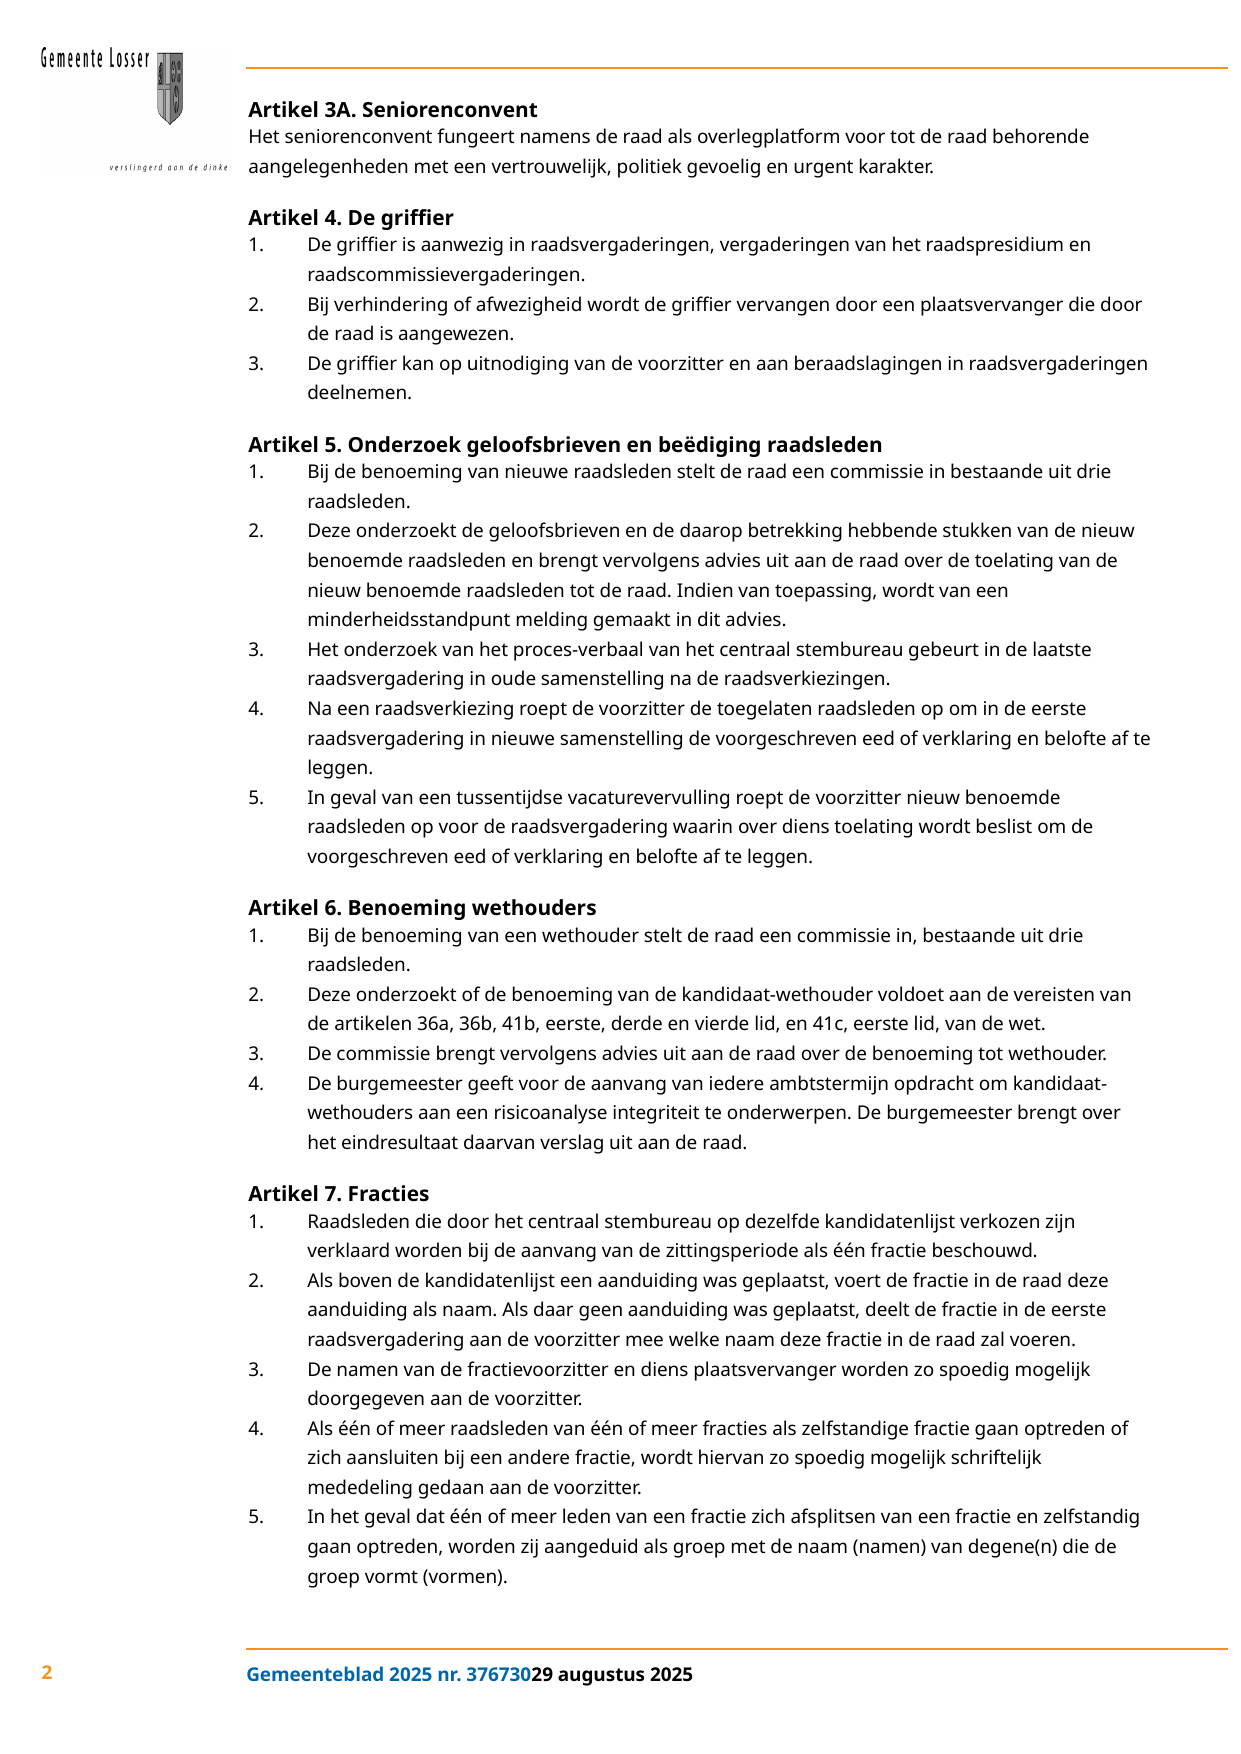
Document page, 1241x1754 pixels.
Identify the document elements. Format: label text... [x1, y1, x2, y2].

list Bij de benoeming van een wethouder stelt de raad een commissie in, bestaande uit drie raadsleden. [248, 922, 1152, 977]
list De burgemeester geeft voor de aanvang van iedere ambtstermijn opdracht om kandidaat-wethouders aan een risicoanalyse integriteit te onderwerpen. De burgemeester brengt over het eindresultaat daarvan verslag uit aan de raad. [248, 1070, 1152, 1155]
list Het onderzoek van het proces-verbaal van het centraal stembureau gebeurt in de laatste raadsvergadering in oude samenstelling na de raadsverkiezingen. [248, 636, 1152, 691]
list In het geval dat één of meer leden van een fractie zich afsplitsen van een fractie en zelfstandig gaan optreden, worden zij aangeduid als groep met de naam (namen) van degene(n) die de groep vormt (vormen). [248, 1504, 1152, 1588]
list Als één of meer raadsleden van één of meer fracties als zelfstandige fractie gaan optreden of zich aansluiten bij een andere fractie, wordt hiervan zo spoedig mogelijk schriftelijk mededeling gedaan aan de voorzitter. [248, 1415, 1152, 1500]
text Artikel 6. Benoeming wethouders [248, 893, 1152, 922]
list Als boven de kandidatenlijst een aanduiding was geplaatst, voert de fractie in de raad deze aanduiding als naam. Als daar geen aanduiding was geplaatst, deelt de fractie in de eerste raadsvergadering aan de voorzitter mee welke naam deze fractie in de raad zal voeren. [248, 1267, 1152, 1352]
picture [41, 47, 231, 172]
text Artikel 3A. Seniorenconvent [248, 95, 1152, 123]
list Bij verhindering of afwezigheid wordt de griffier vervangen door een plaatsvervanger die door de raad is aangewezen. [248, 291, 1152, 346]
text Artikel 7. Fracties [248, 1179, 1152, 1208]
list De griffier is aanwezig in raadsvergaderingen, vergaderingen van het raadspresidium en raadscommissievergaderingen. [248, 232, 1152, 287]
text Het seniorenconvent fungeert namens de raad als overlegplatform voor tot de raad behorende aangelegenheden met een vertrouwelijk, politiek gevoelig en urgent karakter. [248, 123, 1152, 178]
list De commissie brengt vervolgens advies uit aan de raad over de benoeming tot wethouder. [248, 1040, 1152, 1066]
list Na een raadsverkiezing roept de voorzitter de toegelaten raadsleden op om in de eerste raadsvergadering in nieuwe samenstelling de voorgeschreven eed of verklaring en belofte af te leggen. [248, 695, 1152, 780]
list De namen van de fractievoorzitter en diens plaatsvervanger worden zo spoedig mogelijk doorgegeven aan de voorzitter. [248, 1356, 1152, 1411]
list Bij de benoeming van nieuwe raadsleden stelt de raad een commissie in bestaande uit drie raadsleden. [248, 458, 1152, 514]
list Deze onderzoekt de geloofsbrieven en de daarop betrekking hebbende stukken van de nieuw benoemde raadsleden en brengt vervolgens advies uit aan de raad over de toelating van de nieuw benoemde raadsleden tot de raad. Indien van toepassing, wordt van een minderheidsstandpunt melding gemaakt in dit advies. [248, 518, 1152, 632]
text Artikel 5. Onderzoek geloofsbrieven en beëdiging raadsleden [248, 430, 1152, 458]
list Raadsleden die door het centraal stembureau op dezelfde kandidatenlijst verkozen zijn verklaard worden bij de aanvang van de zittingsperiode als één fractie beschouwd. [248, 1208, 1152, 1263]
text Artikel 4. De griffier [248, 203, 1152, 232]
list De griffier kan op uitnodiging van de voorzitter en aan beraadslagingen in raadsvergaderingen deelnemen. [248, 350, 1152, 405]
list In geval van een tussentijdse vacaturevervulling roept de voorzitter nieuw benoemde raadsleden op voor de raadsvergadering waarin over diens toelating wordt beslist om de voorgeschreven eed of verklaring en belofte af te leggen. [248, 784, 1152, 869]
list Deze onderzoekt of de benoeming van de kandidaat-wethouder voldoet aan de vereisten van de artikelen 36a, 36b, 41b, eerste, derde en vierde lid, en 41c, eerste lid, van de wet. [248, 981, 1152, 1036]
